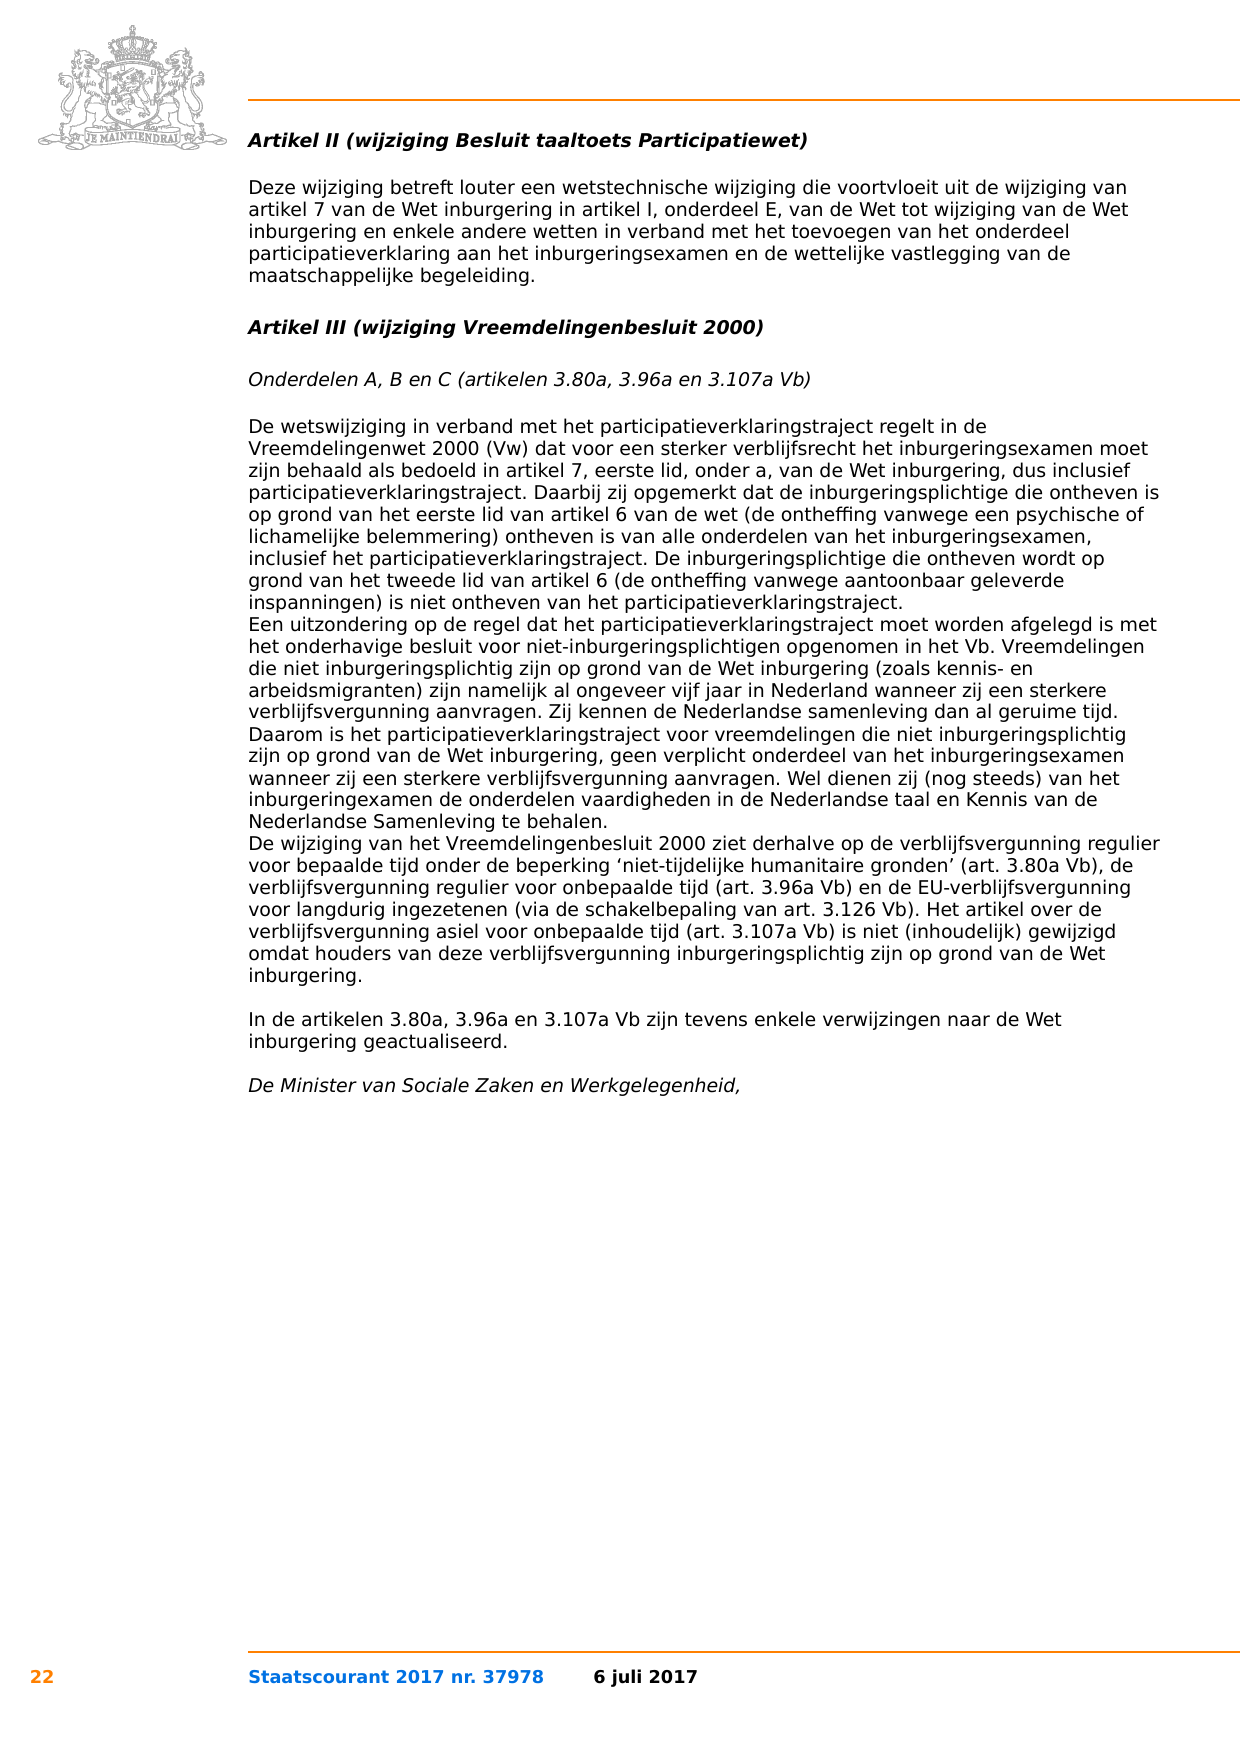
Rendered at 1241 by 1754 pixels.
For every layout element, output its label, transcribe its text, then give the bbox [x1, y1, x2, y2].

text Een uitzondering op de regel dat het participatieverklaringstraject moet worden afgelegd is met het onderhavige besluit voor niet-inburgeringsplichtigen opgenomen in het Vb. Vreemdelingen die niet inburgeringsplichtig zijn op grond van de Wet inburgering (zoals kennis- en arbeidsmigranten) zijn namelijk al ongeveer vijf jaar in Nederland wanneer zij een sterkere verblijfsvergunning aanvragen. Zij kennen de Nederlandse samenleving dan al geruime tijd. Daarom is het participatieverklaringstraject voor vreemdelingen die niet inburgeringsplichtig zijn op grond van de Wet inburgering, geen verplicht onderdeel van het inburgeringsexamen wanneer zij een sterkere verblijfsvergunning aanvragen. Wel dienen zij (nog steeds) van het inburgeringexamen de onderdelen vaardigheden in de Nederlandse taal en Kennis van de Nederlandse Samenleving te behalen. [248, 613, 1163, 833]
subtitle Onderdelen A, B en C (artikelen 3.80a, 3.96a en 3.107a Vb) [248, 369, 1163, 391]
text Deze wijziging betreft louter een wetstechnische wijziging die voortvloeit uit de wijziging van artikel 7 van de Wet inburgering in artikel I, onderdeel E, van de Wet tot wijziging van de Wet inburgering en enkele andere wetten in verband met het toevoegen van het onderdeel participatieverklaring aan het inburgeringsexamen en de wettelijke vastlegging van de maatschappelijke begeleiding. [248, 177, 1163, 287]
text De wetswijziging in verband met het participatieverklaringstraject regelt in de Vreemdelingenwet 2000 (Vw) dat voor een sterker verblijfsrecht het inburgeringsexamen moet zijn behaald als bedoeld in artikel 7, eerste lid, onder a, van de Wet inburgering, dus inclusief participatieverklaringstraject. Daarbij zij opgemerkt dat de inburgeringsplichtige die ontheven is op grond van het eerste lid van artikel 6 van de wet (de ontheffing vanwege een psychische of lichamelijke belemmering) ontheven is van alle onderdelen van het inburgeringsexamen, inclusief het participatieverklaringstraject. De inburgeringsplichtige die ontheven wordt op grond van het tweede lid van artikel 6 (de ontheffing vanwege aantoonbaar geleverde inspanningen) is niet ontheven van het participatieverklaringstraject. [248, 416, 1163, 613]
text In de artikelen 3.80a, 3.96a en 3.107a Vb zijn tevens enkele verwijzingen naar de Wet inburgering geactualiseerd. [248, 1009, 1163, 1053]
text De wijziging van het Vreemdelingenbesluit 2000 ziet derhalve op de verblijfsvergunning regulier voor bepaalde tijd onder de beperking ‘niet-tijdelijke humanitaire gronden’ (art. 3.80a Vb), de verblijfsvergunning regulier voor onbepaalde tijd (art. 3.96a Vb) en de EU-verblijfsvergunning voor langdurig ingezetenen (via de schakelbepaling van art. 3.126 Vb). Het artikel over de verblijfsvergunning asiel voor onbepaalde tijd (art. 3.107a Vb) is niet (inhoudelijk) gewijzigd omdat houders van deze verblijfsvergunning inburgeringsplichtig zijn op grond van de Wet inburgering. [248, 833, 1163, 987]
text De Minister van Sociale Zaken en Werkgelegenheid, [248, 1075, 1163, 1097]
picture [38, 25, 227, 150]
subtitle Artikel III (wijziging Vreemdelingenbesluit 2000) [248, 317, 1163, 339]
subtitle Artikel II (wijziging Besluit taaltoets Participatiewet) [248, 130, 1163, 152]
